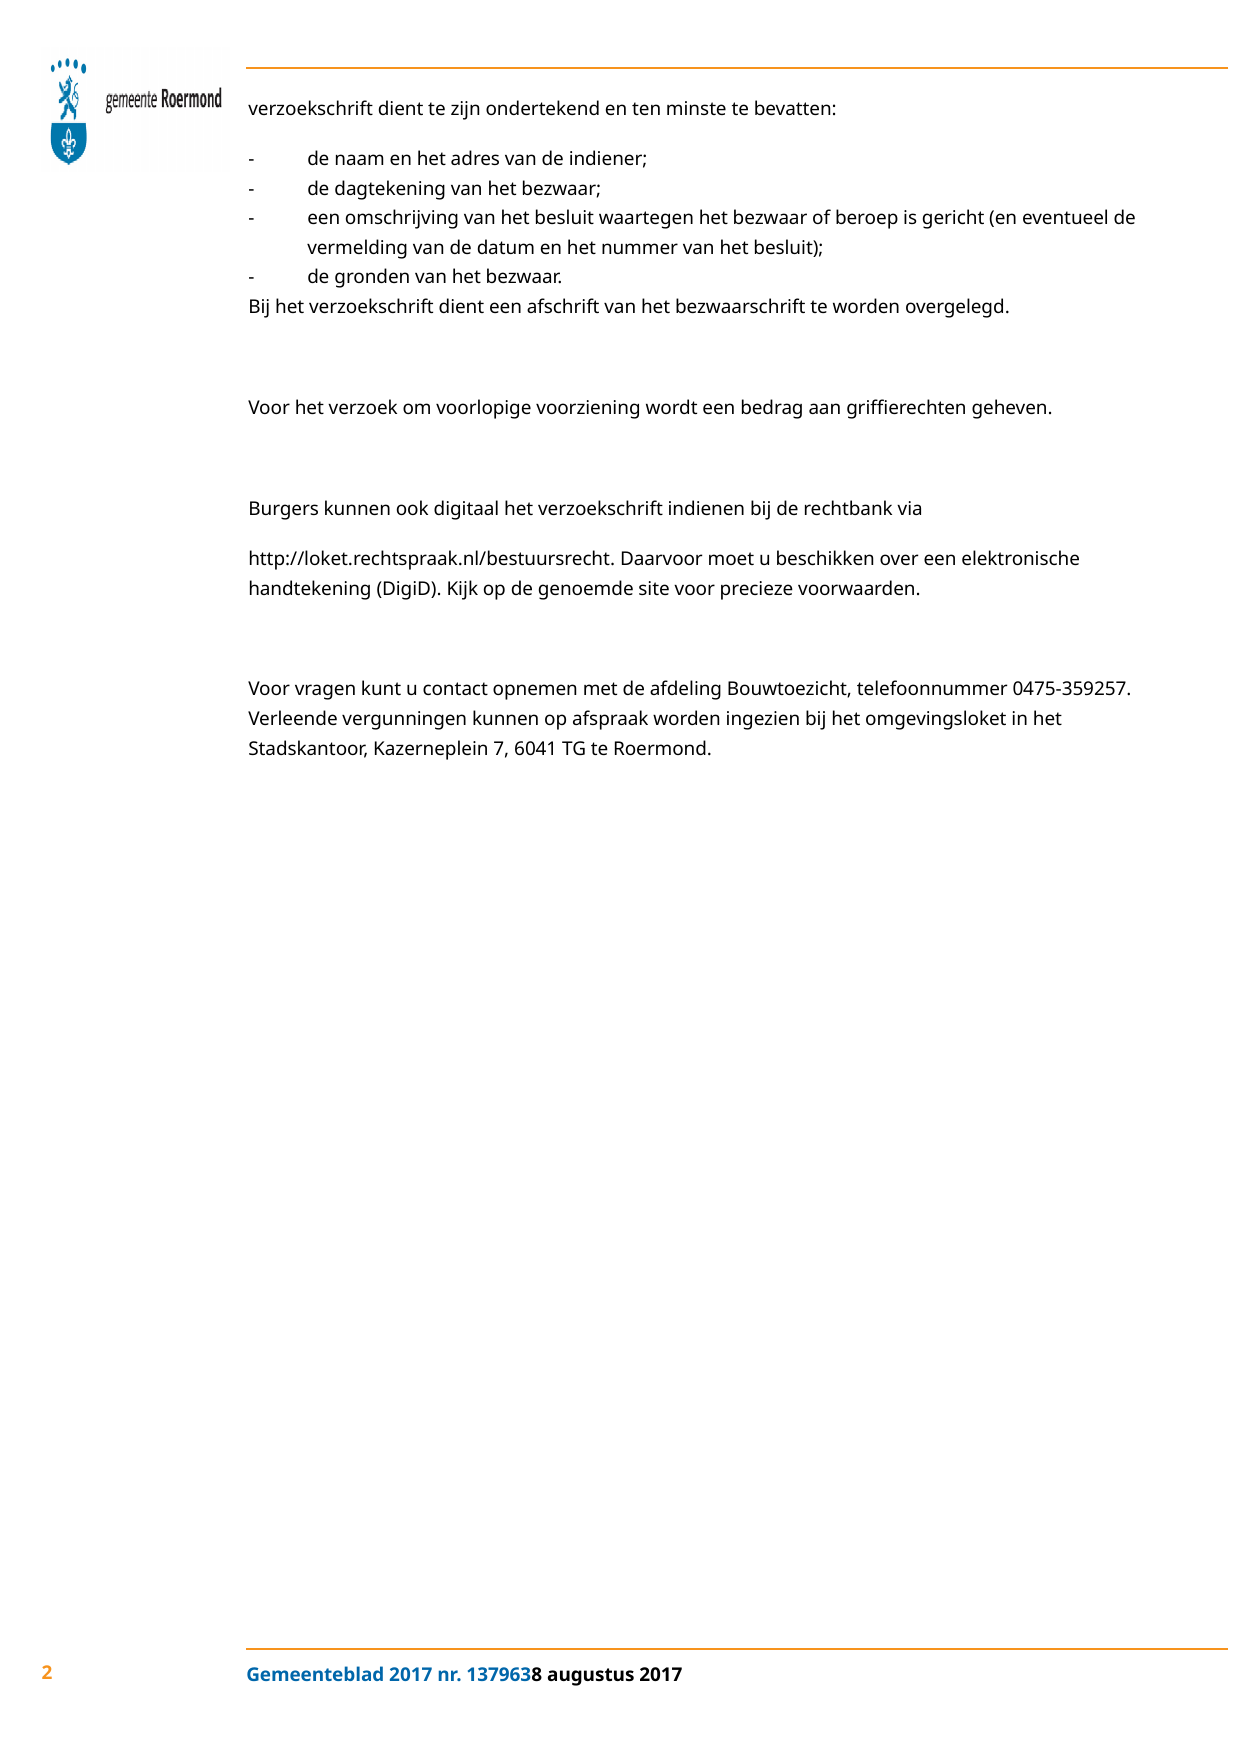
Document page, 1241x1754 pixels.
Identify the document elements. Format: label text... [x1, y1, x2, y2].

list de gronden van het bezwaar. [248, 263, 1152, 289]
picture [41, 47, 231, 172]
text Voor het verzoek om voorlopige voorziening wordt een bedrag aan griffierechten geheven. [248, 394, 1152, 420]
text Bij het verzoekschrift dient een afschrift van het bezwaarschrift te worden overgelegd. [248, 293, 1152, 319]
text http://loket.rechtspraak.nl/bestuursrecht. Daarvoor moet u beschikken over een elektronische handtekening (DigiD). Kijk op de genoemde site voor precieze voorwaarden. [248, 545, 1152, 601]
text verzoekschrift dient te zijn ondertekend en ten minste te bevatten: [248, 95, 1152, 121]
text Burgers kunnen ook digitaal het verzoekschrift indienen bij de rechtbank via [248, 495, 1152, 521]
list een omschrijving van het besluit waartegen het bezwaar of beroep is gericht (en eventueel de vermelding van de datum en het nummer van het besluit); [248, 204, 1152, 260]
list de naam en het adres van de indiener; [248, 145, 1152, 171]
text Voor vragen kunt u contact opnemen met de afdeling Bouwtoezicht, telefoonnummer 0475-359257. Verleende vergunningen kunnen op afspraak worden ingezien bij het omgevingsloket in het Stadskantoor, Kazerneplein 7, 6041 TG te Roermond. [248, 676, 1152, 761]
list de dagtekening van het bezwaar; [248, 175, 1152, 201]
